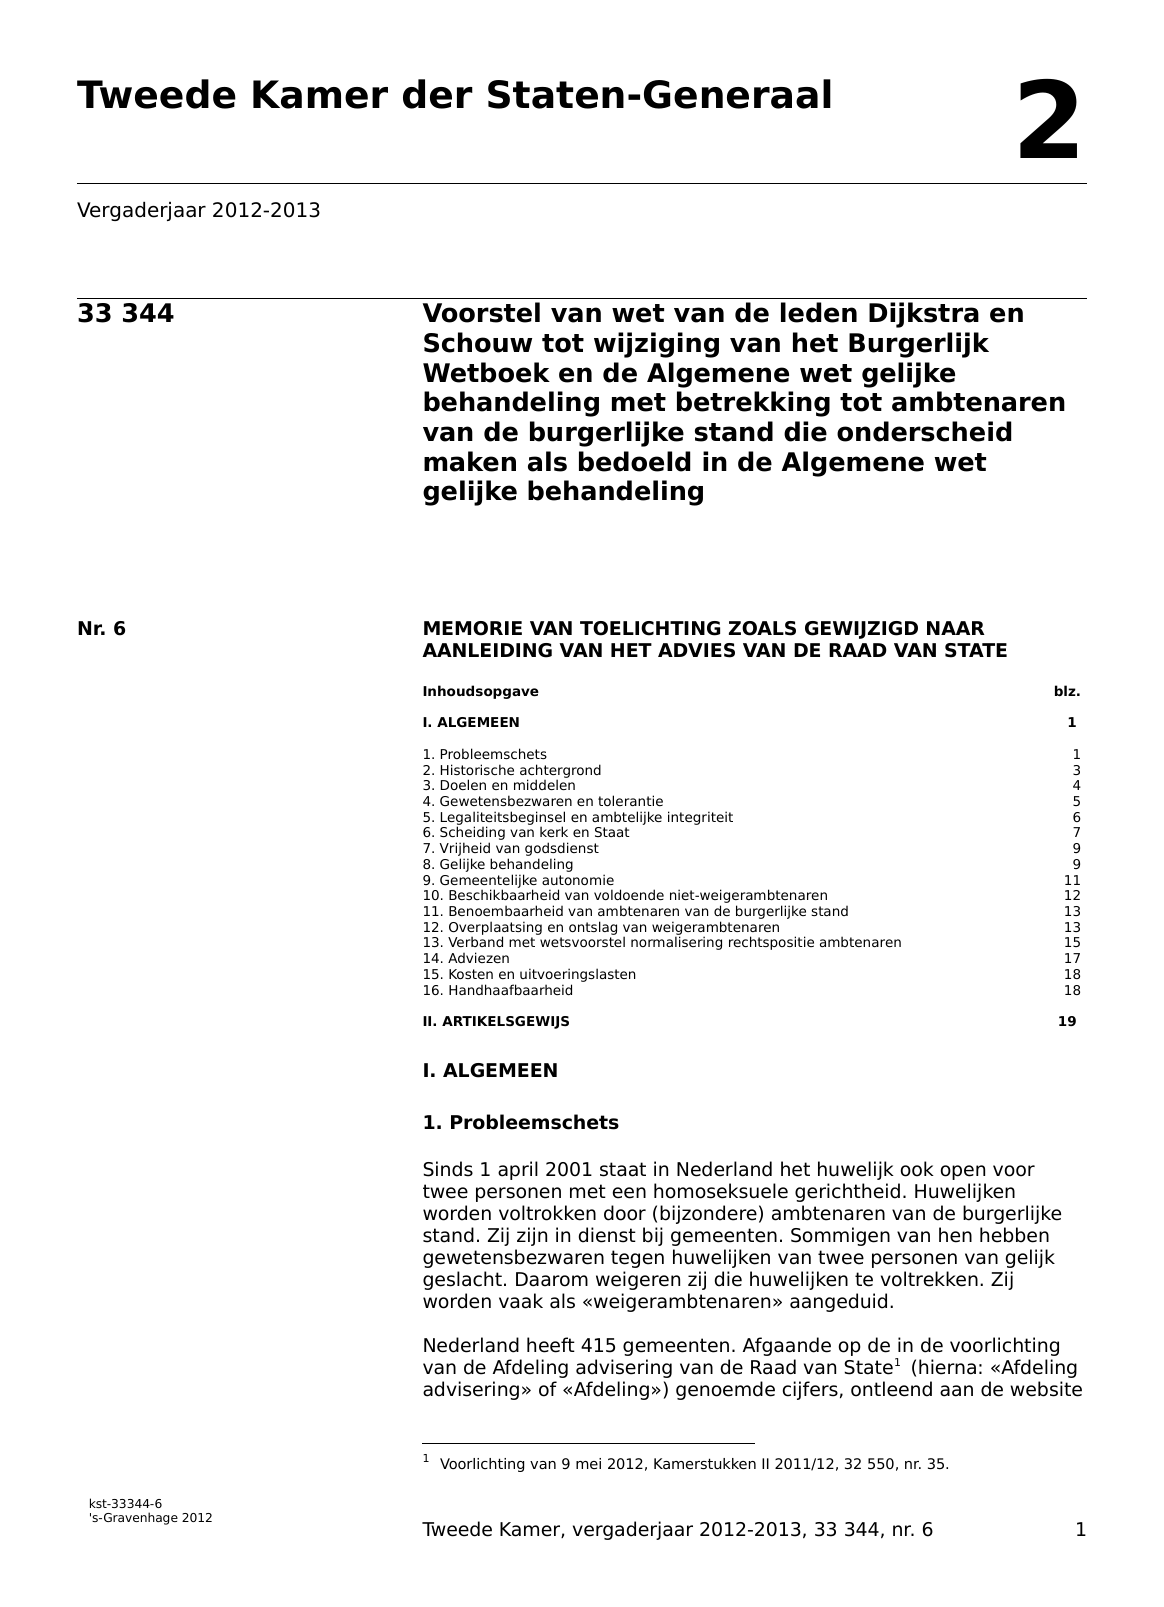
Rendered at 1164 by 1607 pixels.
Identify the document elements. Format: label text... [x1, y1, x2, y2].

table_cell 6. Scheiding van kerk en Staat [422, 825, 1013, 841]
table_cell 13. Verband met wetsvoorstel normalisering rechtspositie ambtenaren [422, 935, 1013, 951]
table_cell 13 [1013, 904, 1087, 919]
table_cell 12 [1013, 888, 1087, 904]
table_cell 8. Gelijke behandeling [422, 857, 1013, 872]
table_header Tweede Kamer der Staten-Generaal [77, 59, 886, 183]
table_cell 7 [1013, 825, 1087, 841]
table_cell 11 [1013, 873, 1087, 888]
table_cell 9 [1013, 841, 1087, 857]
table_cell [422, 731, 1013, 747]
table_cell 3. Doelen en middelen [422, 778, 1013, 794]
table_cell 14. Adviezen [422, 951, 1013, 967]
table_cell 11. Benoembaarheid van ambtenaren van de burgerlijke stand [422, 904, 1013, 919]
subtitle Nr. 6 MEMORIE VAN TOELICHTING ZOALS GEWIJZIGD NAAR AANLEIDING VAN HET ADVIES VAN DE RAAD VAN STATE [77, 618, 1087, 662]
text Nederland heeft 415 gemeenten. Afgaande op de in de voorlichting van de Afdeling advisering van de Raad van State (hierna: «Afdeling advisering» of «Afdeling») genoemde cijfers, ontleend aan de website [422, 1335, 1087, 1401]
table_cell 4 [1013, 778, 1087, 794]
table_cell [1013, 699, 1087, 715]
text 's-Gravenhage 2012 [88, 1511, 323, 1525]
table_cell 15 [1013, 935, 1087, 951]
table_cell 15. Kosten en uitvoeringslasten [422, 967, 1013, 982]
table_header Inhoudsopgave [422, 684, 1013, 699]
text Voorlichting van 9 mei 2012, Kamerstukken II 2011/12, 32 550, nr. 35. [422, 1452, 1087, 1474]
table_header 2 [886, 59, 1087, 183]
table_cell 4. Gewetensbezwaren en tolerantie [422, 794, 1013, 809]
table_cell 1. Probleemschets [422, 747, 1013, 762]
table_cell [1013, 731, 1087, 747]
table_cell 7. Vrijheid van godsdienst [422, 841, 1013, 857]
table_cell 16. Handhaafbaarheid [422, 983, 1013, 998]
table_cell 2. Historische achtergrond [422, 762, 1013, 778]
text Sinds 1 april 2001 staat in Nederland het huwelijk ook open voor twee personen met een homoseksuele gerichtheid. Huwelijken worden voltrokken door (bijzondere) ambtenaren van de burgerlijke stand. Zij zijn in dienst bij gemeenten. Sommigen van hen hebben gewetensbezwaren tegen huwelijken van twee personen van gelijk geslacht. Daarom weigeren zij die huwelijken te voltrekken. Zij worden vaak als «weigerambtenaren» aangeduid. [422, 1159, 1087, 1312]
table_header blz. [1013, 684, 1087, 699]
table_cell 17 [1013, 951, 1087, 967]
table_cell I. ALGEMEEN [422, 715, 1013, 731]
table_cell II. ARTIKELSGEWIJS [422, 1014, 1013, 1030]
table_cell 13 [1013, 920, 1087, 935]
table_cell [422, 699, 1013, 715]
table_cell 6 [1013, 810, 1087, 825]
table_cell [1013, 998, 1087, 1014]
table_cell 5. Legaliteitsbeginsel en ambtelijke integriteit [422, 810, 1013, 825]
subtitle 33 344 Voorstel van wet van de leden Dijkstra en Schouw tot wijziging van het Burgerlijk Wetboek en de Algemene wet gelijke behandeling met betrekking tot ambtenaren van de burgerlijke stand die onderscheid maken als bedoeld in de Algemene wet gelijke behandeling [77, 299, 1087, 507]
table_cell 3 [1013, 762, 1087, 778]
table_cell 18 [1013, 983, 1087, 998]
table_cell Vergaderjaar 2012-2013 [77, 184, 1087, 298]
table_cell 1 [1013, 715, 1087, 731]
table_cell 10. Beschikbaarheid van voldoende niet-weigerambtenaren [422, 888, 1013, 904]
table_cell 18 [1013, 967, 1087, 982]
table_cell 1 [1013, 747, 1087, 762]
table_cell 5 [1013, 794, 1087, 809]
text kst-33344-6 [88, 1497, 323, 1511]
table_cell 12. Overplaatsing en ontslag van weigerambtenaren [422, 920, 1013, 935]
table_cell 9. Gemeentelijke autonomie [422, 873, 1013, 888]
table_cell 19 [1013, 1014, 1087, 1030]
table_cell [422, 998, 1013, 1014]
subtitle I. ALGEMEEN [422, 1060, 1087, 1082]
table_cell 9 [1013, 857, 1087, 872]
subtitle 1. Probleemschets [422, 1112, 1087, 1134]
